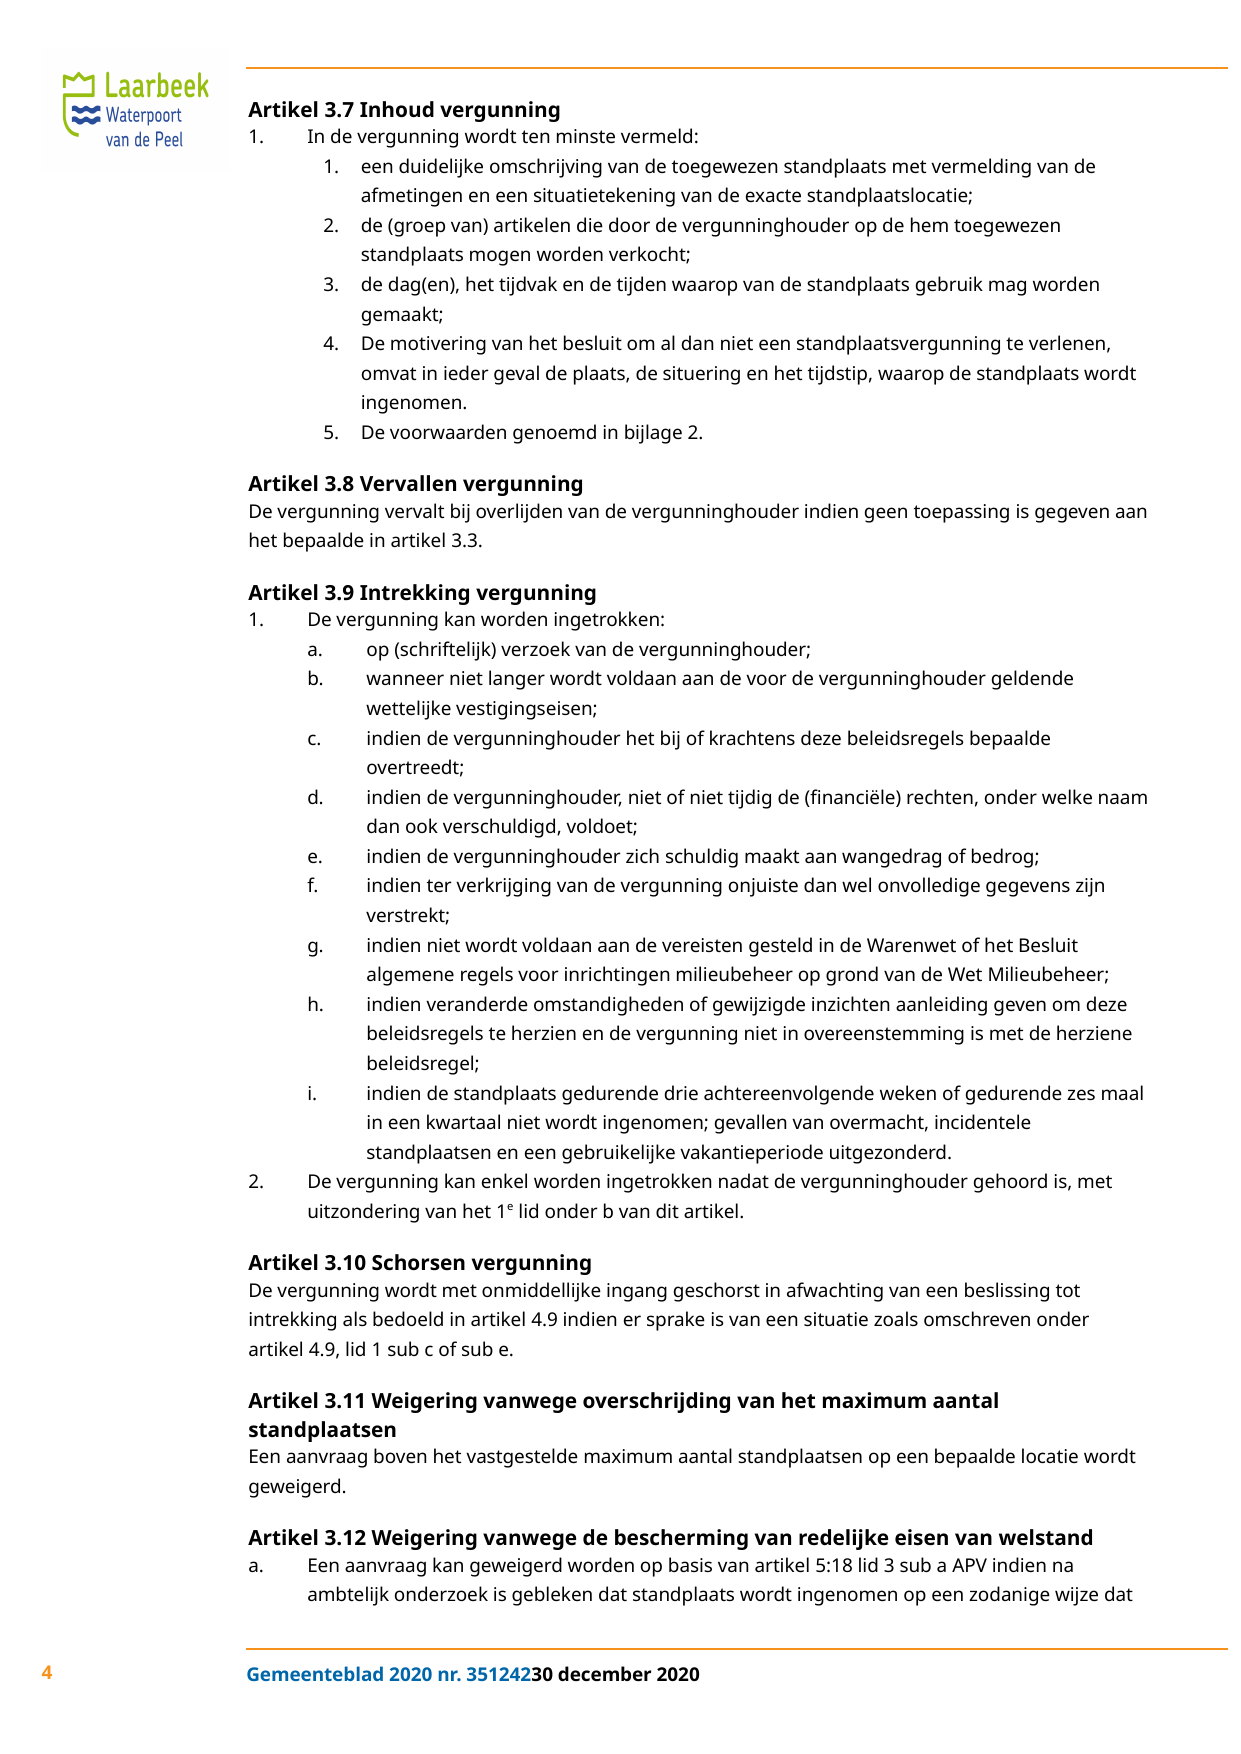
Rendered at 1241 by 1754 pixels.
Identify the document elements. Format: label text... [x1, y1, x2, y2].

text Artikel 3.11 Weigering vanwege overschrijding van het maximum aantal standplaatsen [248, 1386, 1152, 1443]
picture [41, 47, 231, 172]
list De voorwaarden genoemd in bijlage 2. [323, 419, 1152, 445]
list In de vergunning wordt ten minste vermeld: [248, 123, 1152, 149]
list indien de standplaats gedurende drie achtereenvolgende weken of gedurende zes maal in een kwartaal niet wordt ingenomen; gevallen van overmacht, incidentele standplaatsen en een gebruikelijke vakantieperiode uitgezonderd. [307, 1080, 1152, 1164]
list op (schriftelijk) verzoek van de vergunninghouder; [307, 636, 1152, 662]
text Artikel 3.12 Weigering vanwege de bescherming van redelijke eisen van welstand [248, 1523, 1152, 1552]
list indien de vergunninghouder, niet of niet tijdig de (financiële) rechten, onder welke naam dan ook verschuldigd, voldoet; [307, 784, 1152, 839]
list de (groep van) artikelen die door de vergunninghouder op de hem toegewezen standplaats mogen worden verkocht; [323, 212, 1152, 267]
list De motivering van het besluit om al dan niet een standplaatsvergunning te verlenen, omvat in ieder geval de plaats, de situering en het tijdstip, waarop de standplaats wordt ingenomen. [323, 330, 1152, 415]
list Een aanvraag kan geweigerd worden op basis van artikel 5:18 lid 3 sub a APV indien na ambtelijk onderzoek is gebleken dat standplaats wordt ingenomen op een zodanige wijze dat [248, 1552, 1152, 1607]
text De vergunning wordt met onmiddellijke ingang geschorst in afwachting van een beslissing tot intrekking als bedoeld in artikel 4.9 indien er sprake is van een situatie zoals omschreven onder artikel 4.9, lid 1 sub c of sub e. [248, 1277, 1152, 1362]
list de dag(en), het tijdvak en de tijden waarop van de standplaats gebruik mag worden gemaakt; [323, 271, 1152, 326]
list indien de vergunninghouder het bij of krachtens deze beleidsregels bepaalde overtreedt; [307, 725, 1152, 780]
list een duidelijke omschrijving van de toegewezen standplaats met vermelding van de afmetingen en een situatietekening van de exacte standplaatslocatie; [323, 153, 1152, 208]
text Artikel 3.10 Schorsen vergunning [248, 1248, 1152, 1277]
list De vergunning kan worden ingetrokken: [248, 606, 1152, 632]
text Artikel 3.8 Vervallen vergunning [248, 469, 1152, 498]
text Artikel 3.7 Inhoud vergunning [248, 95, 1152, 123]
list indien veranderde omstandigheden of gewijzigde inzichten aanleiding geven om deze beleidsregels te herzien en de vergunning niet in overeenstemming is met de herziene beleidsregel; [307, 991, 1152, 1076]
text De vergunning vervalt bij overlijden van de vergunninghouder indien geen toepassing is gegeven aan het bepaalde in artikel 3.3. [248, 498, 1152, 553]
list indien de vergunninghouder zich schuldig maakt aan wangedrag of bedrog; [307, 843, 1152, 869]
text Artikel 3.9 Intrekking vergunning [248, 578, 1152, 606]
list wanneer niet langer wordt voldaan aan de voor de vergunninghouder geldende wettelijke vestigingseisen; [307, 666, 1152, 721]
list indien niet wordt voldaan aan de vereisten gesteld in de Warenwet of het Besluit algemene regels voor inrichtingen milieubeheer op grond van de Wet Milieubeheer; [307, 932, 1152, 987]
list indien ter verkrijging van de vergunning onjuiste dan wel onvolledige gegevens zijn verstrekt; [307, 873, 1152, 928]
list De vergunning kan enkel worden ingetrokken nadat de vergunninghouder gehoord is, met uitzondering van het 1e lid onder b van dit artikel. [248, 1168, 1152, 1224]
text Een aanvraag boven het vastgestelde maximum aantal standplaatsen op een bepaalde locatie wordt geweigerd. [248, 1443, 1152, 1499]
